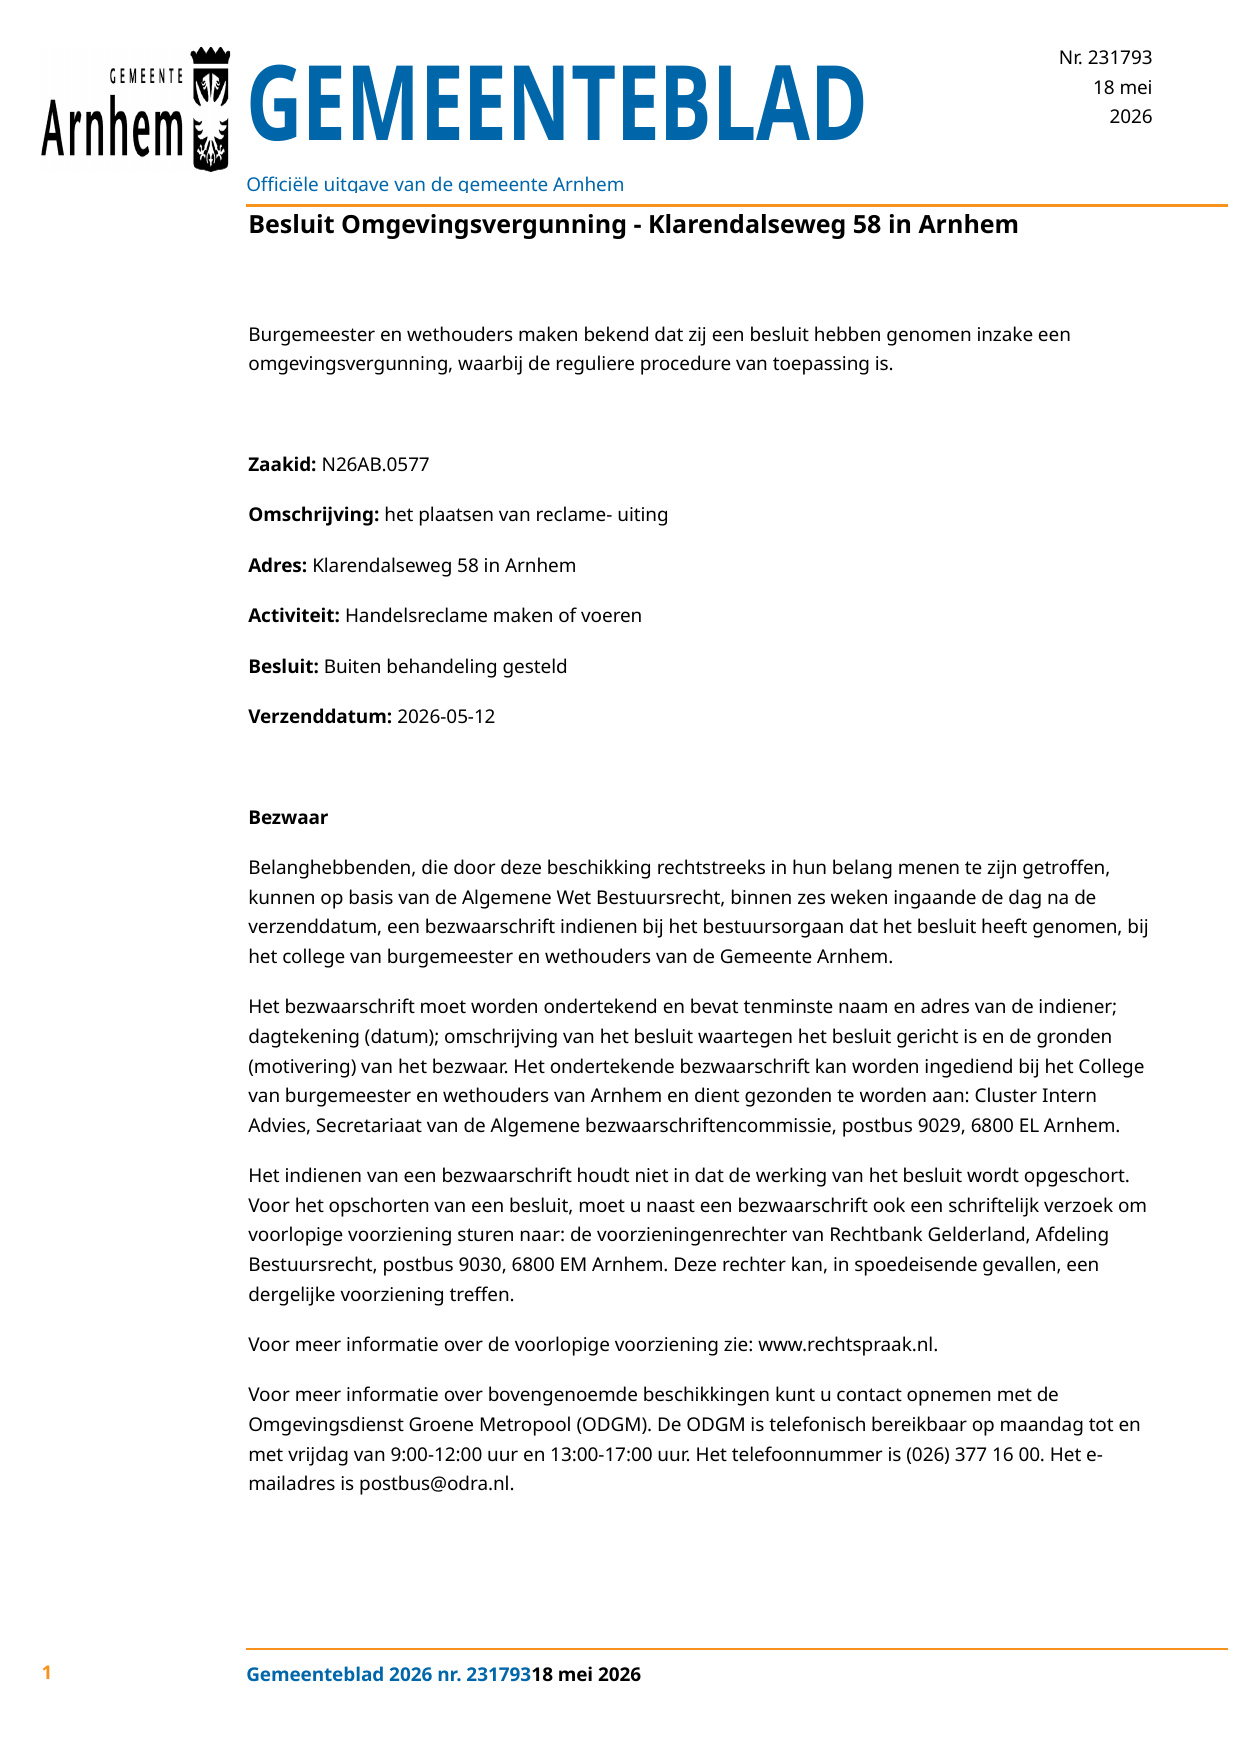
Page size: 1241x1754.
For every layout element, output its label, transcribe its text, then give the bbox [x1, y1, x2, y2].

text Omschrijving: het plaatsen van reclame- uiting [248, 502, 1152, 527]
text Bezwaar [248, 804, 1152, 830]
text Verzenddatum: 2026-05-12 [248, 703, 1152, 729]
picture [41, 47, 231, 172]
text Activiteit: Handelsreclame maken of voeren [248, 602, 1152, 628]
text Voor meer informatie over bovengenoemde beschikkingen kunt u contact opnemen met de Omgevingsdienst Groene Metropool (ODGM). De ODGM is telefonisch bereikbaar op maandag tot en met vrijdag van 9:00-12:00 uur en 13:00-17:00 uur. Het telefoonnummer is (026) 377 16 00. Het e-mailadres is postbus@odra.nl. [248, 1382, 1152, 1496]
text Burgemeester en wethouders maken bekend dat zij een besluit hebben genomen inzake een omgevingsvergunning, waarbij de reguliere procedure van toepassing is. [248, 321, 1152, 376]
text Adres: Klarendalseweg 58 in Arnhem [248, 552, 1152, 578]
text Het indienen van een bezwaarschrift houdt niet in dat de werking van het besluit wordt opgeschort. Voor het opschorten van een besluit, moet u naast een bezwaarschrift ook een schriftelijk verzoek om voorlopige voorziening sturen naar: de voorzieningenrechter van Rechtbank Gelderland, Afdeling Bestuursrecht, postbus 9030, 6800 EM Arnhem. Deze rechter kan, in spoedeisende gevallen, een dergelijke voorziening treffen. [248, 1162, 1152, 1306]
text Zaakid: N26AB.0577 [248, 451, 1152, 477]
text Voor meer informatie over de voorlopige voorziening zie: www.rechtspraak.nl. [248, 1331, 1152, 1357]
text Belanghebbenden, die door deze beschikking rechtstreeks in hun belang menen te zijn getroffen, kunnen op basis van de Algemene Wet Bestuursrecht, binnen zes weken ingaande de dag na de verzenddatum, een bezwaarschrift indienen bij het bestuursorgaan dat het besluit heeft genomen, bij het college van burgemeester en wethouders van de Gemeente Arnhem. [248, 854, 1152, 969]
text Het bezwaarschrift moet worden ondertekend en bevat tenminste naam en adres van de indiener; dagtekening (datum); omschrijving van het besluit waartegen het besluit gericht is en de gronden (motivering) van het bezwaar. Het ondertekende bezwaarschrift kan worden ingediend bij het College van burgemeester en wethouders van Arnhem en dient gezonden te worden aan: Cluster Intern Advies, Secretariaat van de Algemene bezwaarschriftencommissie, postbus 9029, 6800 EL Arnhem. [248, 994, 1152, 1138]
text Besluit Omgevingsvergunning - Klarendalseweg 58 in Arnhem [248, 207, 1152, 241]
text Besluit: Buiten behandeling gesteld [248, 653, 1152, 678]
